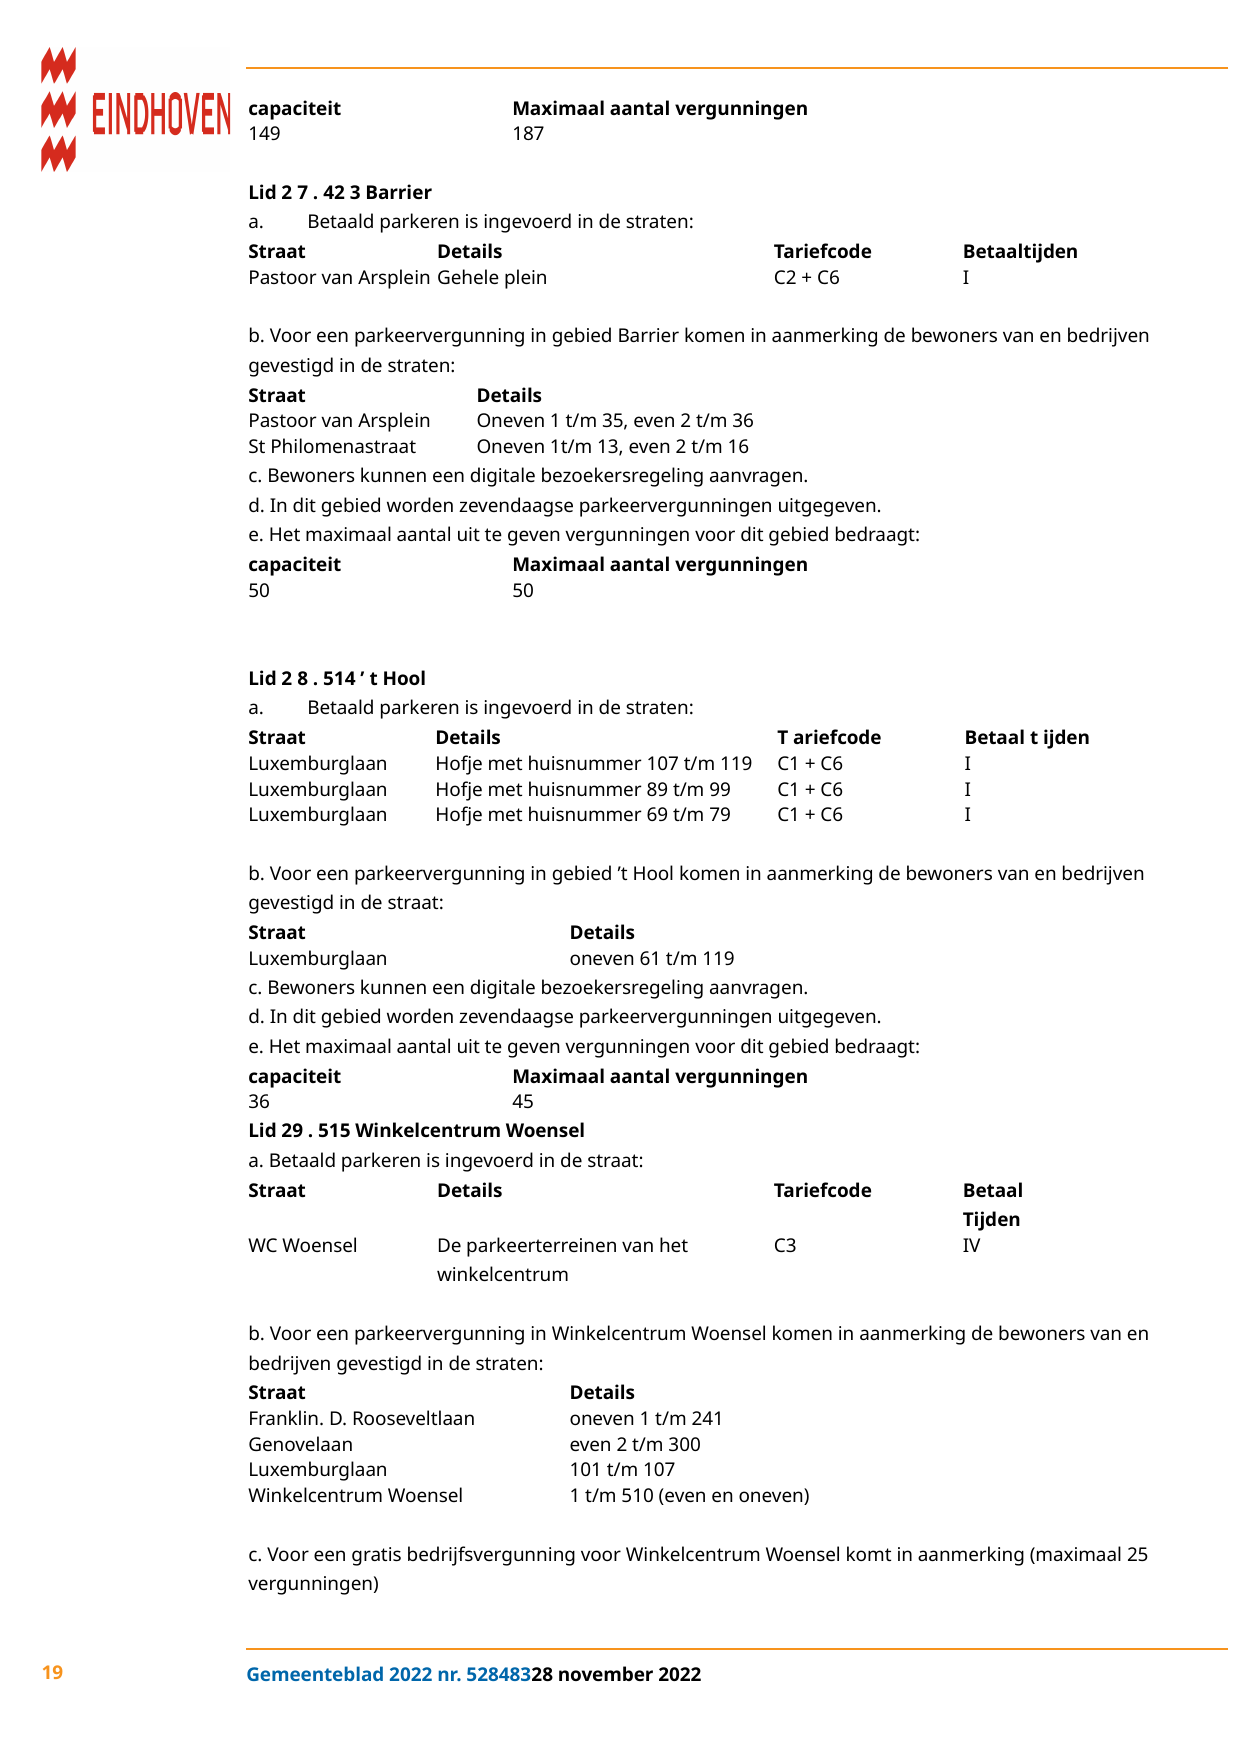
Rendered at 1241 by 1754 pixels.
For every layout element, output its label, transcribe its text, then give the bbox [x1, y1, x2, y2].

table_cell Winkelcentrum Woensel [248, 1483, 569, 1508]
table_header Betaal t ijden [964, 724, 1152, 750]
table_header Maximaal aantal vergunningen [512, 95, 1152, 121]
picture [41, 47, 231, 172]
table_header Straat [248, 1177, 437, 1232]
table_header Details [476, 382, 1152, 408]
text d. In dit gebied worden zevendaagse parkeervergunningen uitgegeven. [248, 1003, 1152, 1029]
table_cell oneven 61 t/m 119 [569, 945, 1152, 971]
table_header capaciteit [248, 551, 512, 577]
table_header Straat [248, 724, 435, 750]
table_cell Pastoor van Arsplein [248, 264, 437, 290]
table_cell Franklin. D. Rooseveltlaan [248, 1405, 569, 1431]
table_cell Luxemburglaan [248, 776, 435, 801]
table_cell C1 + C6 [777, 776, 964, 801]
table_cell 101 t/m 107 [569, 1457, 1152, 1482]
table_cell St Philomenastraat [248, 433, 476, 459]
table_cell Pastoor van Arsplein [248, 408, 476, 433]
table_cell oneven 1 t/m 241 [569, 1405, 1152, 1431]
table_cell I [964, 801, 1152, 827]
table_cell C1 + C6 [777, 801, 964, 827]
table_cell Luxemburglaan [248, 1457, 569, 1482]
table_header Maximaal aantal vergunningen [512, 551, 1152, 577]
text c. Bewoners kunnen een digitale bezoekersregeling aanvragen. [248, 974, 1152, 1000]
table_header Straat [248, 1380, 569, 1405]
text Lid 2 7 . 42 3 Barrier [248, 179, 1152, 205]
table_cell WC Woensel [248, 1232, 437, 1287]
table_header Details [435, 724, 777, 750]
table_cell Genovelaan [248, 1431, 569, 1457]
table_cell 36 [248, 1089, 512, 1114]
text b. Voor een parkeervergunning in Winkelcentrum Woensel komen in aanmerking de bewoners van en bedrijven gevestigd in de straten: [248, 1320, 1152, 1376]
table_header Maximaal aantal vergunningen [512, 1063, 1152, 1088]
table_cell C2 + C6 [774, 264, 963, 290]
table_cell I [964, 776, 1152, 801]
table_header Details [437, 1177, 774, 1232]
list Betaald parkeren is ingevoerd in de straten: [248, 209, 1152, 234]
table_header Details [437, 238, 774, 264]
table_header Betaal Tijden [963, 1177, 1152, 1232]
table_cell C1 + C6 [777, 750, 964, 776]
table_cell 1 t/m 510 (even en oneven) [569, 1483, 1152, 1508]
text c. Bewoners kunnen een digitale bezoekersregeling aanvragen. [248, 462, 1152, 488]
table_cell I [963, 264, 1152, 290]
table_cell 187 [512, 121, 1152, 146]
table_cell Hofje met huisnummer 89 t/m 99 [435, 776, 777, 801]
table_cell Oneven 1 t/m 35, even 2 t/m 36 [476, 408, 1152, 433]
table_cell even 2 t/m 300 [569, 1431, 1152, 1457]
table_header Straat [248, 919, 569, 945]
table_cell Gehele plein [437, 264, 774, 290]
text e. Het maximaal aantal uit te geven vergunningen voor dit gebied bedraagt: [248, 521, 1152, 547]
table_cell 50 [512, 577, 1152, 603]
table_header Tariefcode [774, 238, 963, 264]
text c. Voor een gratis bedrijfsvergunning voor Winkelcentrum Woensel komt in aanmerking (maximaal 25 vergunningen) [248, 1541, 1152, 1596]
table_cell De parkeerterreinen van het winkelcentrum [437, 1232, 774, 1287]
table_header capaciteit [248, 95, 512, 121]
table_header capaciteit [248, 1063, 512, 1088]
text b. Voor een parkeervergunning in gebied Barrier komen in aanmerking de bewoners van en bedrijven gevestigd in de straten: [248, 323, 1152, 378]
table_cell Luxemburglaan [248, 750, 435, 776]
table_header T ariefcode [777, 724, 964, 750]
text d. In dit gebied worden zevendaagse parkeervergunningen uitgegeven. [248, 492, 1152, 518]
text a. Betaald parkeren is ingevoerd in de straat: [248, 1147, 1152, 1173]
text Lid 2 8 . 514 ’ t Hool [248, 665, 1152, 691]
table_cell Hofje met huisnummer 69 t/m 79 [435, 801, 777, 827]
table_cell Hofje met huisnummer 107 t/m 119 [435, 750, 777, 776]
table_cell 149 [248, 121, 512, 146]
table_cell Oneven 1t/m 13, even 2 t/m 16 [476, 433, 1152, 459]
text b. Voor een parkeervergunning in gebied ’t Hool komen in aanmerking de bewoners van en bedrijven gevestigd in de straat: [248, 860, 1152, 915]
table_cell I [964, 750, 1152, 776]
table_header Details [569, 919, 1152, 945]
table_header Betaaltijden [963, 238, 1152, 264]
table_header Straat [248, 238, 437, 264]
table_cell Luxemburglaan [248, 801, 435, 827]
text Lid 29 . 515 Winkelcentrum Woensel [248, 1117, 1152, 1143]
table_cell 50 [248, 577, 512, 603]
table_header Straat [248, 382, 476, 408]
table_cell Luxemburglaan [248, 945, 569, 971]
text e. Het maximaal aantal uit te geven vergunningen voor dit gebied bedraagt: [248, 1033, 1152, 1059]
list Betaald parkeren is ingevoerd in de straten: [248, 694, 1152, 720]
table_cell 45 [512, 1089, 1152, 1114]
table_cell C3 [774, 1232, 963, 1287]
table_cell IV [963, 1232, 1152, 1287]
table_header Details [569, 1380, 1152, 1405]
table_header Tariefcode [774, 1177, 963, 1232]
